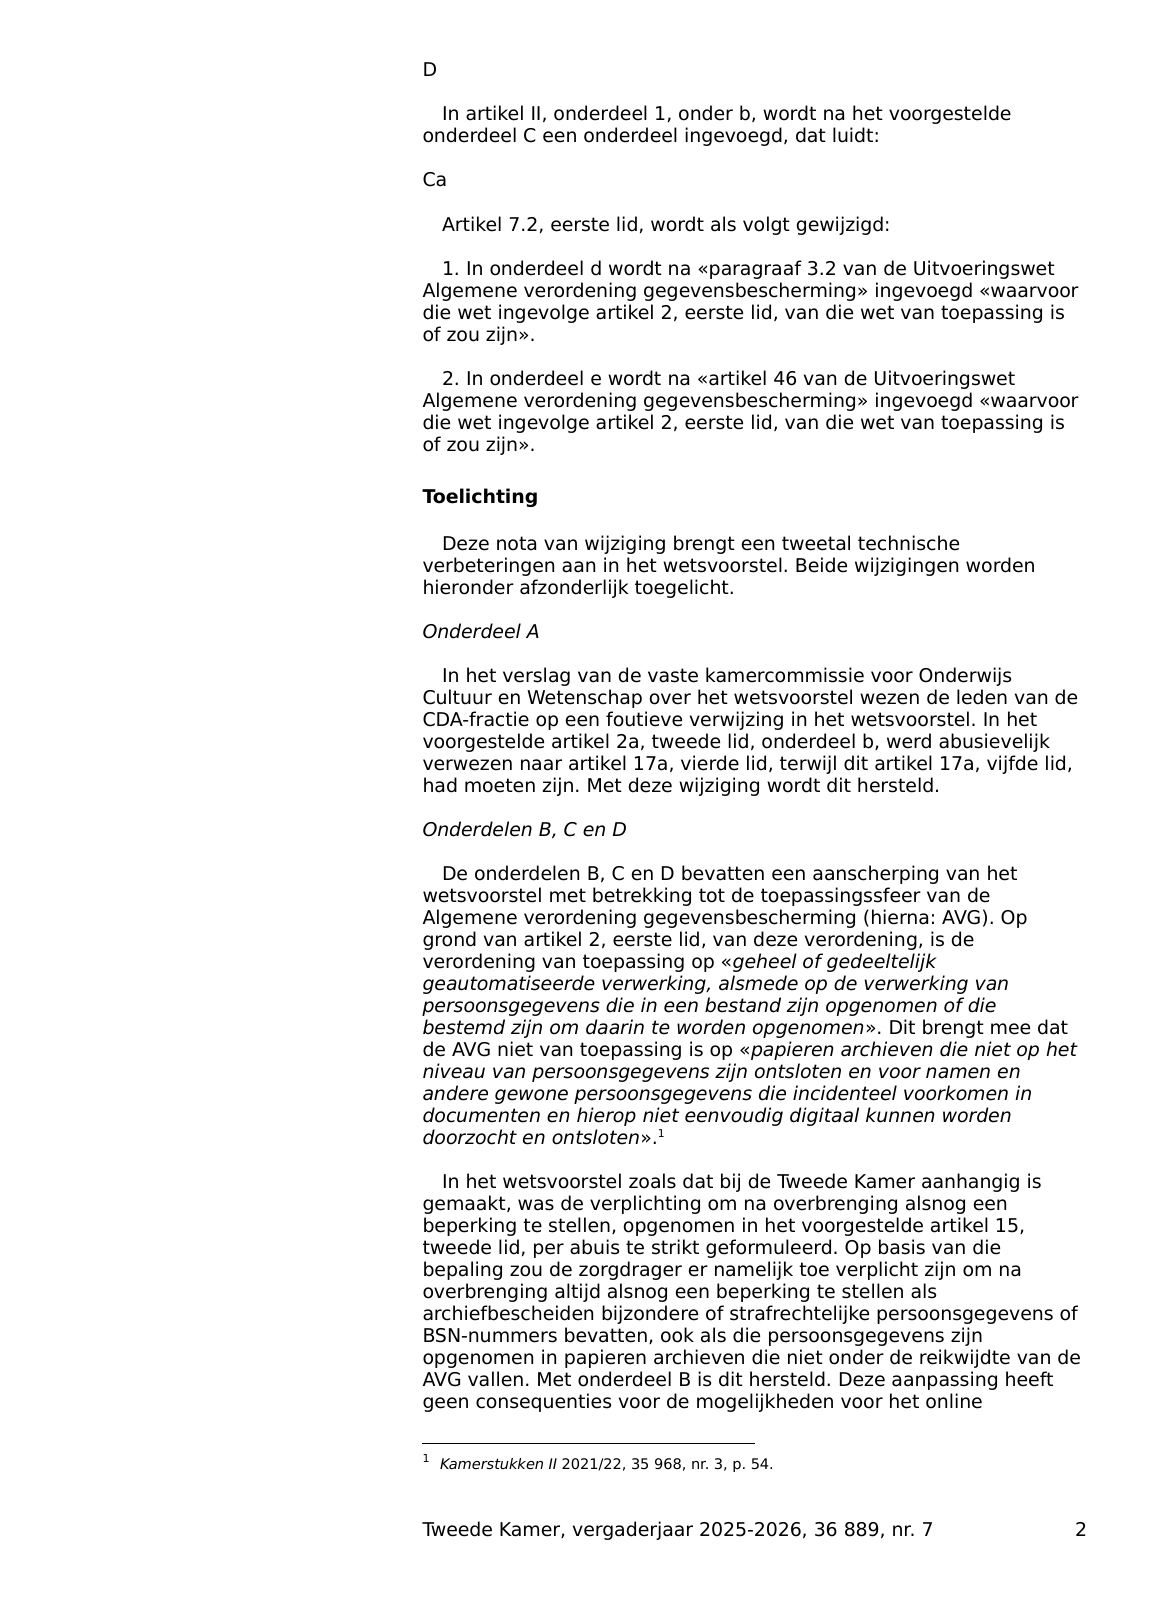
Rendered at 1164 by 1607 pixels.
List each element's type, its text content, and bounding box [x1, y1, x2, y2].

subtitle D [422, 59, 1087, 81]
text 1. In onderdeel d wordt na «paragraaf 3.2 van de Uitvoeringswet Algemene verordening gegevensbescherming» ingevoegd «waarvoor die wet ingevolge artikel 2, eerste lid, van die wet van toepassing is of zou zijn». [422, 258, 1087, 346]
subtitle Toelichting [422, 486, 1087, 508]
text Artikel 7.2, eerste lid, wordt als volgt gewijzigd: [422, 213, 1087, 236]
text Deze nota van wijziging brengt een tweetal technische verbeteringen aan in het wetsvoorstel. Beide wijzigingen worden hieronder afzonderlijk toegelicht. [422, 533, 1087, 599]
text 2. In onderdeel e wordt na «artikel 46 van de Uitvoeringswet Algemene verordening gegevensbescherming» ingevoegd «waarvoor die wet ingevolge artikel 2, eerste lid, van die wet van toepassing is of zou zijn». [422, 368, 1087, 456]
subtitle Onderdelen B, C en D [422, 819, 1087, 841]
subtitle Onderdeel A [422, 621, 1087, 643]
text Kamerstukken II 2021/22, 35 968, nr. 3, p. 54. [422, 1452, 1087, 1474]
text In het verslag van de vaste kamercommissie voor Onderwijs Cultuur en Wetenschap over het wetsvoorstel wezen de leden van de CDA-fractie op een foutieve verwijzing in het wetsvoorstel. In het voorgestelde artikel 2a, tweede lid, onderdeel b, werd abusievelijk verwezen naar artikel 17a, vierde lid, terwijl dit artikel 17a, vijfde lid, had moeten zijn. Met deze wijziging wordt dit hersteld. [422, 665, 1087, 797]
text De onderdelen B, C en D bevatten een aanscherping van het wetsvoorstel met betrekking tot de toepassingssfeer van de Algemene verordening gegevensbescherming (hierna: AVG). Op grond van artikel 2, eerste lid, van deze verordening, is de verordening van toepassing op «geheel of gedeeltelijk geautomatiseerde verwerking, alsmede op de verwerking van persoonsgegevens die in een bestand zijn opgenomen of die bestemd zijn om daarin te worden opgenomen». Dit brengt mee dat de AVG niet van toepassing is op «papieren archieven die niet op het niveau van persoonsgegevens zijn ontsloten en voor namen en andere gewone persoonsgegevens die incidenteel voorkomen in documenten en hierop niet eenvoudig digitaal kunnen worden doorzocht en ontsloten». [422, 863, 1087, 1149]
subtitle Ca [422, 169, 1087, 191]
text In het wetsvoorstel zoals dat bij de Tweede Kamer aanhangig is gemaakt, was de verplichting om na overbrenging alsnog een beperking te stellen, opgenomen in het voorgestelde artikel 15, tweede lid, per abuis te strikt geformuleerd. Op basis van die bepaling zou de zorgdrager er namelijk toe verplicht zijn om na overbrenging altijd alsnog een beperking te stellen als archiefbescheiden bijzondere of strafrechtelijke persoonsgegevens of BSN-nummers bevatten, ook als die persoonsgegevens zijn opgenomen in papieren archieven die niet onder de reikwijdte van de AVG vallen. Met onderdeel B is dit hersteld. Deze aanpassing heeft geen consequenties voor de mogelijkheden voor het online [422, 1171, 1087, 1413]
text In artikel II, onderdeel 1, onder b, wordt na het voorgestelde onderdeel C een onderdeel ingevoegd, dat luidt: [422, 103, 1087, 147]
